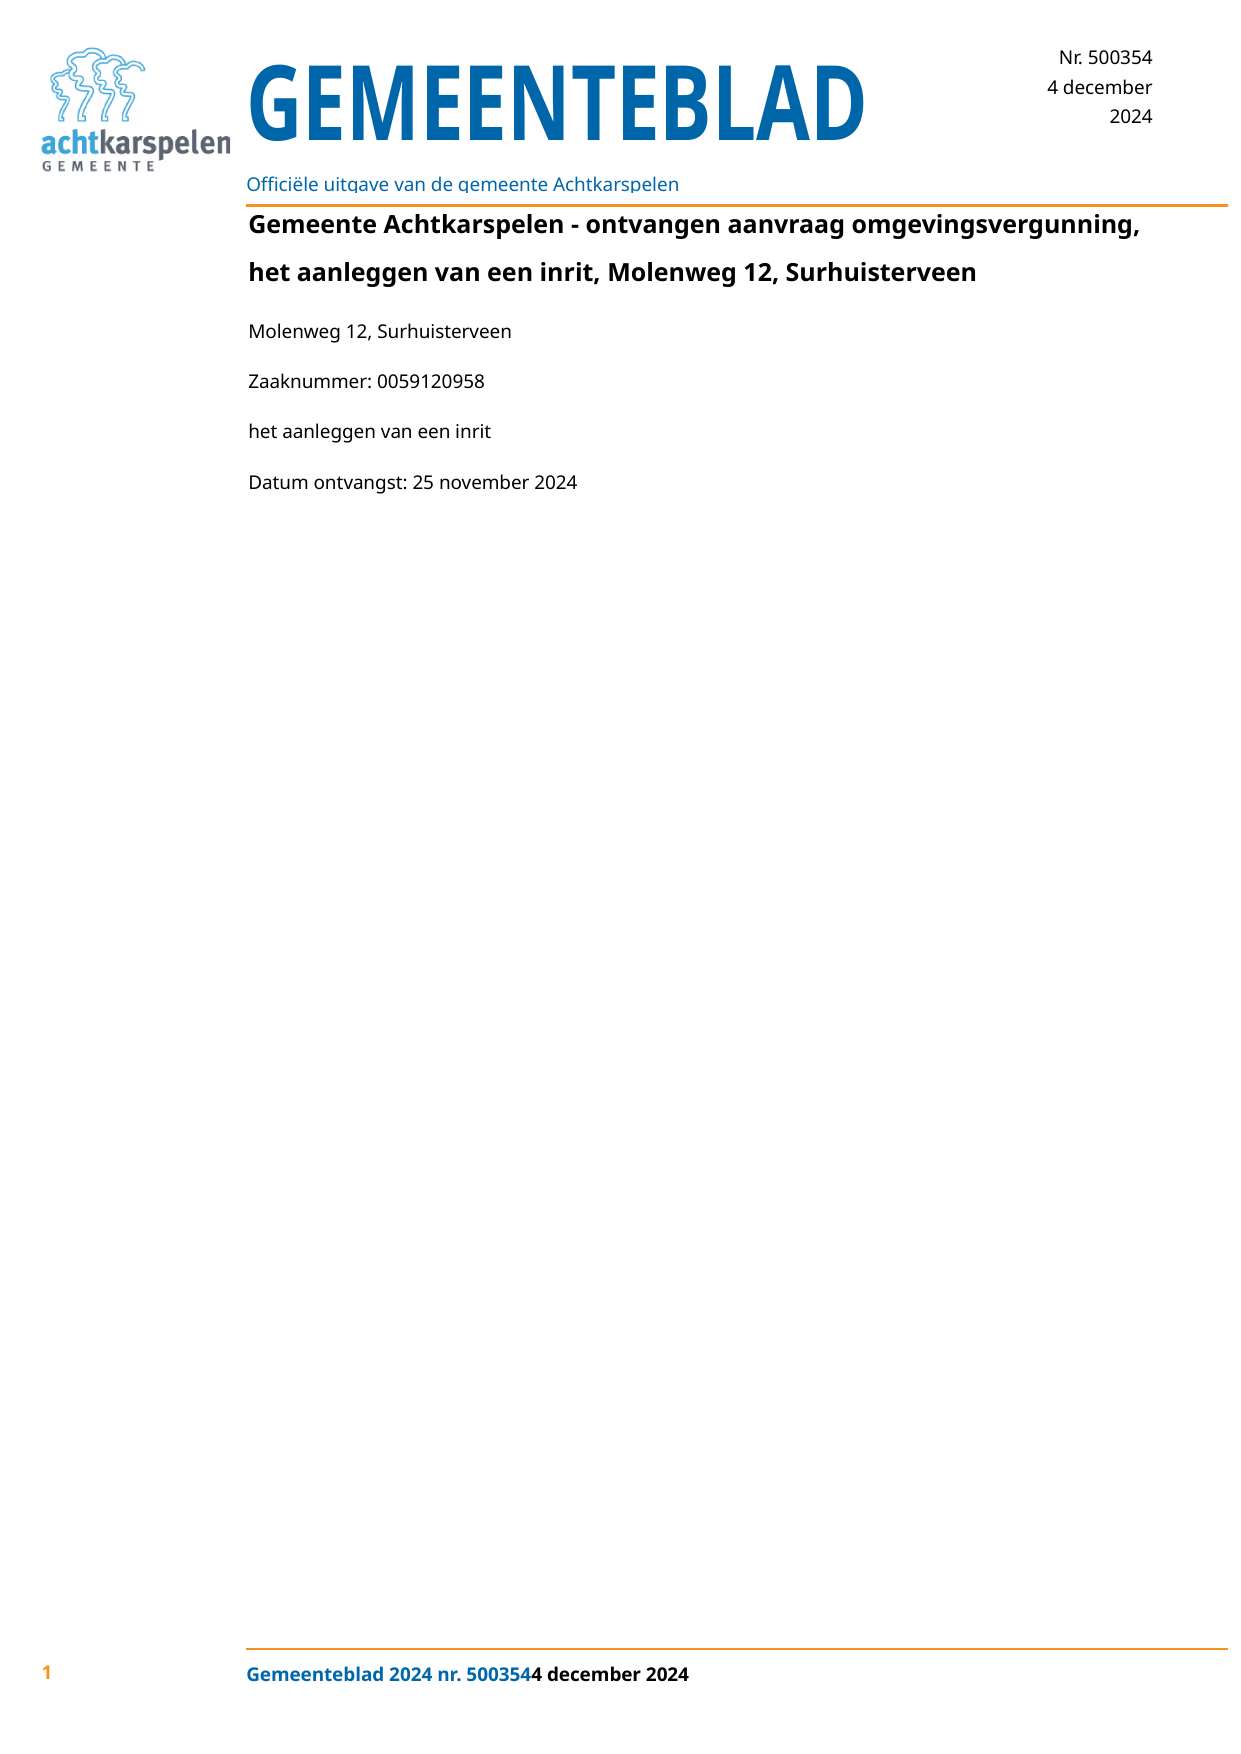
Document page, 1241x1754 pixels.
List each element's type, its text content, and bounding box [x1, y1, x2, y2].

text Molenweg 12, Surhuisterveen [248, 318, 1152, 344]
text Zaaknummer: 0059120958 [248, 368, 1152, 394]
picture [41, 47, 231, 172]
text Datum ontvangst: 25 november 2024 [248, 469, 1152, 495]
text het aanleggen van een inrit [248, 419, 1152, 444]
text Gemeente Achtkarspelen - ontvangen aanvraag omgevingsvergunning, het aanleggen van een inrit, Molenweg 12, Surhuisterveen [248, 207, 1152, 288]
